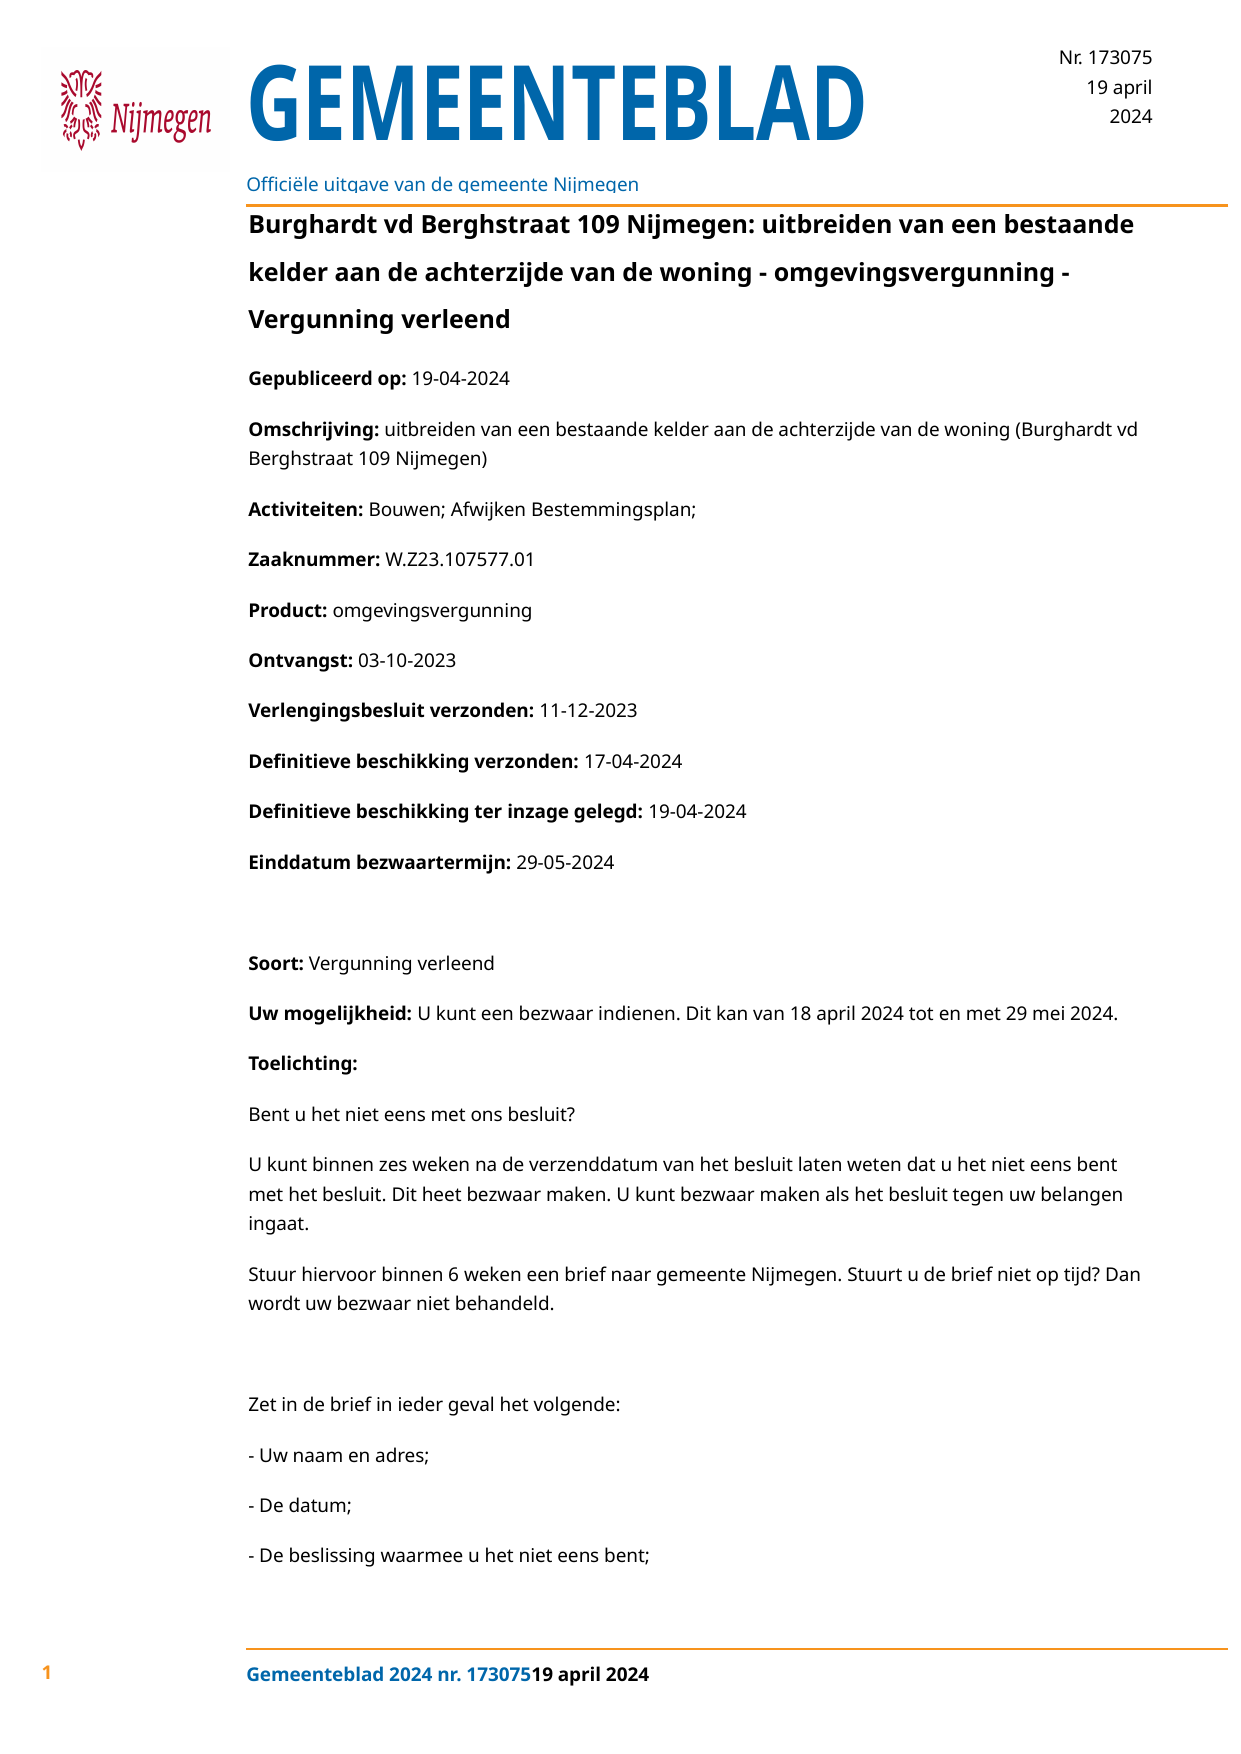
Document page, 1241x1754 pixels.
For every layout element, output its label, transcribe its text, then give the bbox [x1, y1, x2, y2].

text Zaaknummer: W.Z23.107577.01 [248, 546, 1152, 572]
text Omschrijving: uitbreiden van een bestaande kelder aan de achterzijde van de woning (Burghardt vd Berghstraat 109 Nijmegen) [248, 416, 1152, 471]
text Definitieve beschikking verzonden: 17-04-2024 [248, 748, 1152, 774]
text Burghardt vd Berghstraat 109 Nijmegen: uitbreiden van een bestaande kelder aan de achterzijde van de woning - omgevingsvergunning - Vergunning verleend [248, 207, 1152, 336]
text - De beslissing waarmee u het niet eens bent; [248, 1543, 1152, 1568]
text Uw mogelijkheid: U kunt een bezwaar indienen. Dit kan van 18 april 2024 tot en met 29 mei 2024. [248, 1000, 1152, 1026]
text Soort: Vergunning verleend [248, 950, 1152, 975]
text Zet in de brief in ieder geval het volgende: [248, 1391, 1152, 1417]
text Stuur hiervoor binnen 6 weken een brief naar gemeente Nijmegen. Stuurt u de brief niet op tijd? Dan wordt uw bezwaar niet behandeld. [248, 1261, 1152, 1316]
text U kunt binnen zes weken na de verzenddatum van het besluit laten weten dat u het niet eens bent met het besluit. Dit heet bezwaar maken. U kunt bezwaar maken als het besluit tegen uw belangen ingaat. [248, 1151, 1152, 1236]
text Definitieve beschikking ter inzage gelegd: 19-04-2024 [248, 798, 1152, 824]
text Product: omgevingsvergunning [248, 597, 1152, 622]
text Toelichting: [248, 1051, 1152, 1076]
text Ontvangst: 03-10-2023 [248, 647, 1152, 673]
text Verlengingsbesluit verzonden: 11-12-2023 [248, 698, 1152, 723]
text Activiteiten: Bouwen; Afwijken Bestemmingsplan; [248, 496, 1152, 522]
text Gepubliceerd op: 19-04-2024 [248, 366, 1152, 391]
text Einddatum bezwaartermijn: 29-05-2024 [248, 849, 1152, 874]
picture [41, 47, 231, 172]
text - Uw naam en adres; [248, 1442, 1152, 1467]
text Bent u het niet eens met ons besluit? [248, 1101, 1152, 1127]
text - De datum; [248, 1492, 1152, 1518]
